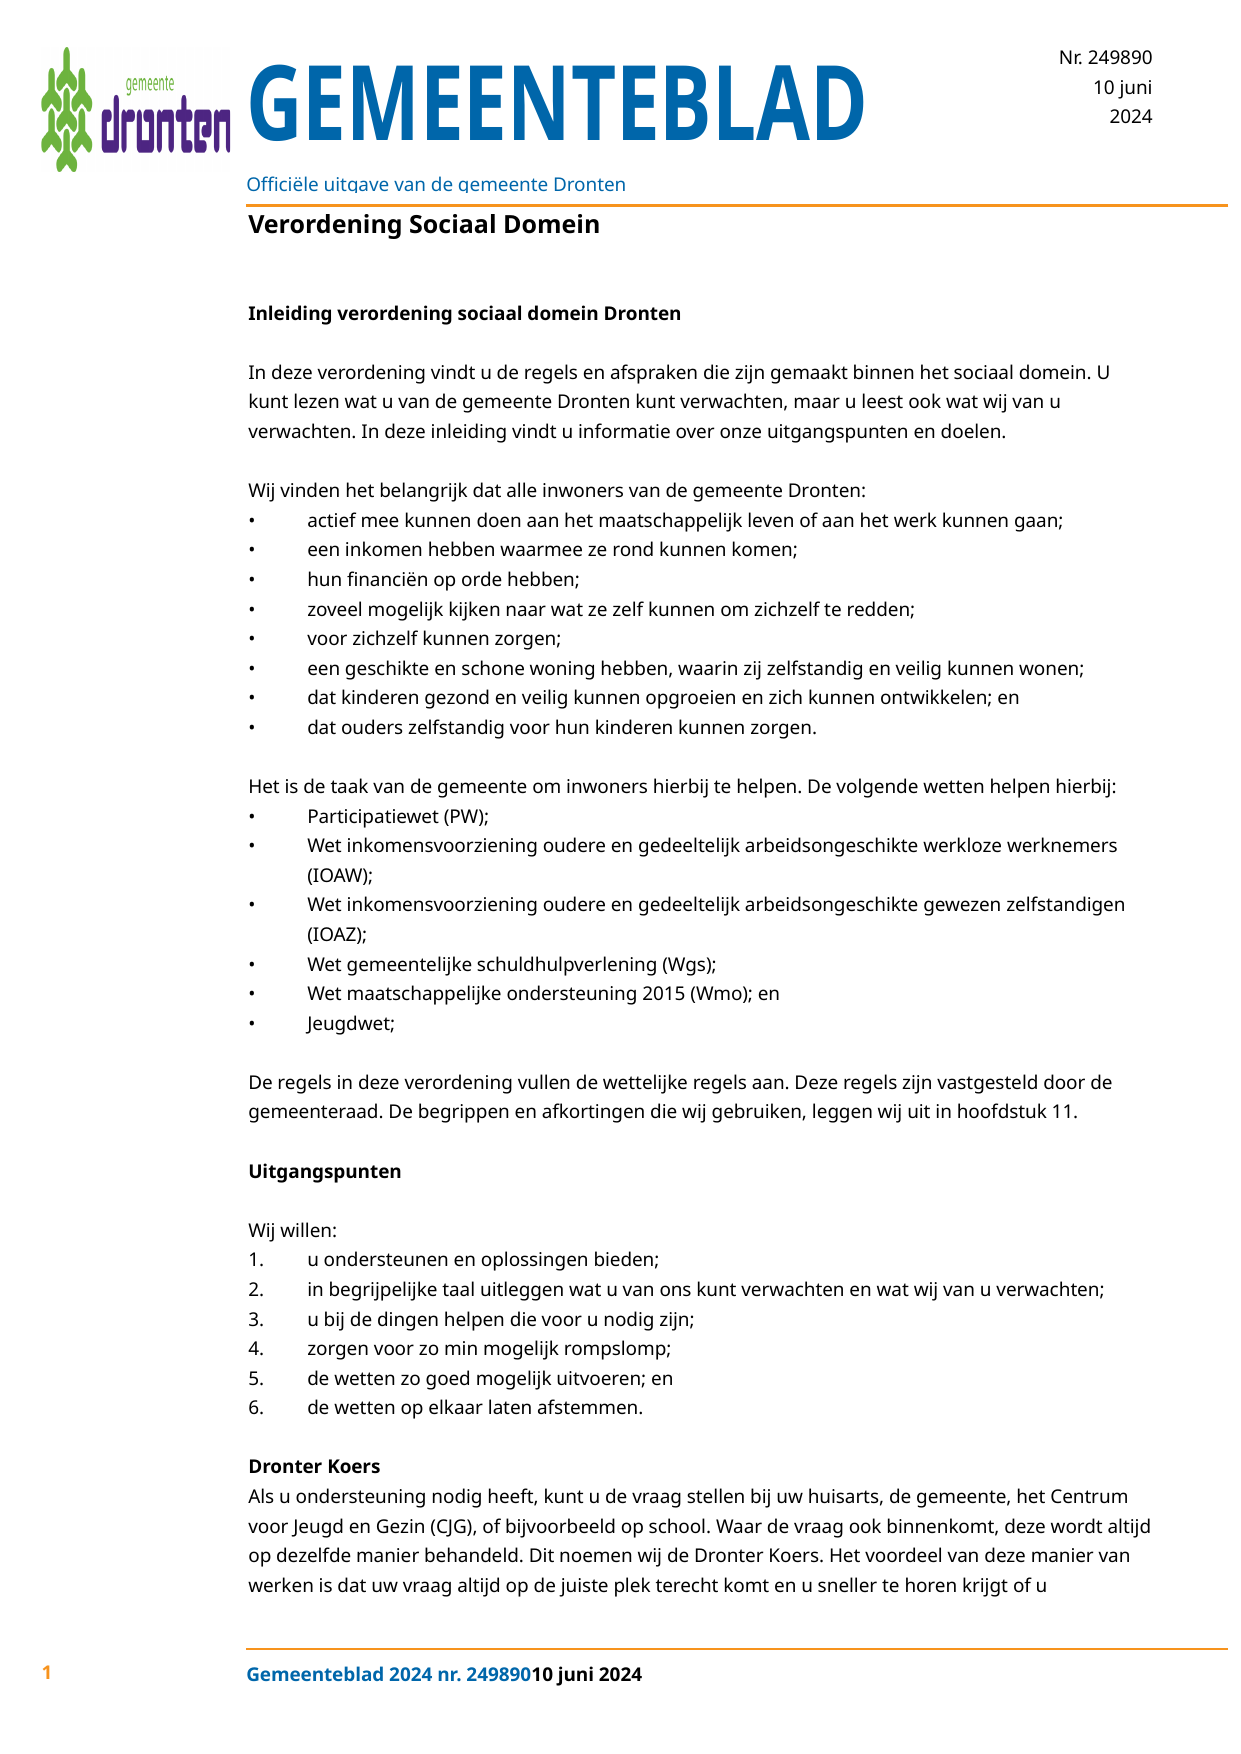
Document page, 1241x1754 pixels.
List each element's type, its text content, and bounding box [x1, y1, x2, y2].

text Verordening Sociaal Domein [248, 207, 1152, 241]
list een inkomen hebben waarmee ze rond kunnen komen; [248, 537, 1152, 562]
text Het is de taak van de gemeente om inwoners hierbij te helpen. De volgende wetten helpen hierbij: [248, 773, 1152, 799]
text Wij vinden het belangrijk dat alle inwoners van de gemeente Dronten: [248, 477, 1152, 503]
list Wet inkomensvoorziening oudere en gedeeltelijk arbeidsongeschikte gewezen zelfstandigen (IOAZ); [248, 892, 1152, 947]
list in begrijpelijke taal uitleggen wat u van ons kunt verwachten en wat wij van u verwachten; [248, 1276, 1152, 1302]
list dat ouders zelfstandig voor hun kinderen kunnen zorgen. [248, 714, 1152, 740]
text Wij willen: [248, 1217, 1152, 1243]
picture [41, 47, 231, 172]
list een geschikte en schone woning hebben, waarin zij zelfstandig en veilig kunnen wonen; [248, 655, 1152, 681]
list dat kinderen gezond en veilig kunnen opgroeien en zich kunnen ontwikkelen; en [248, 684, 1152, 710]
text Uitgangspunten [248, 1158, 1152, 1183]
text Als u ondersteuning nodig heeft, kunt u de vraag stellen bij uw huisarts, de gemeente, het Centrum voor Jeugd en Gezin (CJG), of bijvoorbeeld op school. Waar de vraag ook binnenkomt, deze wordt altijd op dezelfde manier behandeld. Dit noemen wij de Dronter Koers. Het voordeel van deze manier van werken is dat uw vraag altijd op de juiste plek terecht komt en u sneller te horen krijgt of u [248, 1483, 1152, 1598]
list hun financiën op orde hebben; [248, 566, 1152, 592]
list u bij de dingen helpen die voor u nodig zijn; [248, 1306, 1152, 1331]
list zorgen voor zo min mogelijk rompslomp; [248, 1335, 1152, 1361]
list u ondersteunen en oplossingen bieden; [248, 1247, 1152, 1272]
list actief mee kunnen doen aan het maatschappelijk leven of aan het werk kunnen gaan; [248, 507, 1152, 533]
list de wetten op elkaar laten afstemmen. [248, 1394, 1152, 1420]
text De regels in deze verordening vullen de wettelijke regels aan. Deze regels zijn vastgesteld door de gemeenteraad. De begrippen en afkortingen die wij gebruiken, leggen wij uit in hoofdstuk 11. [248, 1069, 1152, 1124]
list zoveel mogelijk kijken naar wat ze zelf kunnen om zichzelf te redden; [248, 596, 1152, 621]
list Participatiewet (PW); [248, 803, 1152, 828]
text Inleiding verordening sociaal domein Dronten [248, 300, 1152, 326]
list Wet gemeentelijke schuldhulpverlening (Wgs); [248, 951, 1152, 976]
list Jeugdwet; [248, 1010, 1152, 1036]
list de wetten zo goed mogelijk uitvoeren; en [248, 1365, 1152, 1391]
text In deze verordening vindt u de regels en afspraken die zijn gemaakt binnen het sociaal domein. U kunt lezen wat u van de gemeente Dronten kunt verwachten, maar u leest ook wat wij van u verwachten. In deze inleiding vindt u informatie over onze uitgangspunten en doelen. [248, 359, 1152, 444]
list voor zichzelf kunnen zorgen; [248, 625, 1152, 651]
text Dronter Koers [248, 1454, 1152, 1479]
list Wet inkomensvoorziening oudere en gedeeltelijk arbeidsongeschikte werkloze werknemers (IOAW); [248, 832, 1152, 888]
list Wet maatschappelijke ondersteuning 2015 (Wmo); en [248, 980, 1152, 1006]
